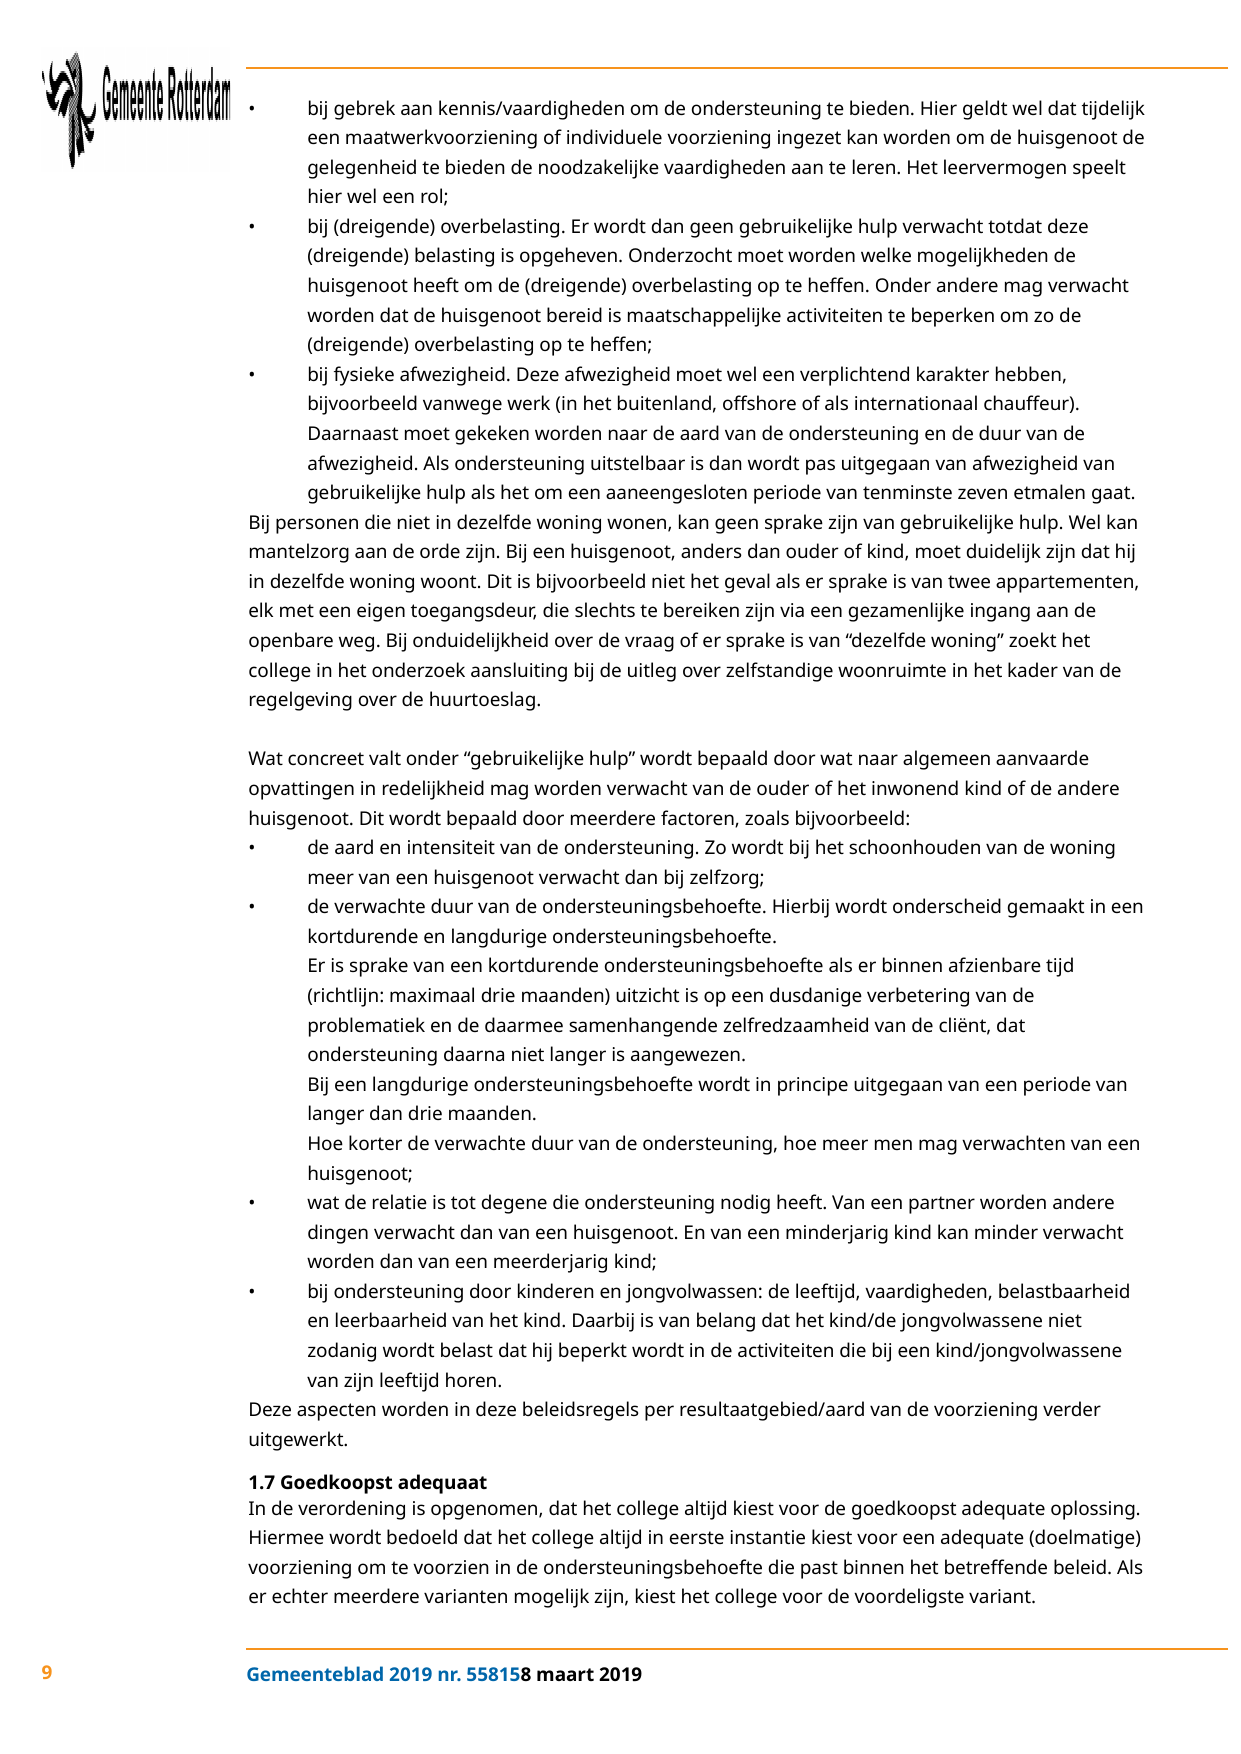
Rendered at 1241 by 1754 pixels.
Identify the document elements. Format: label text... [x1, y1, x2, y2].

list bij ondersteuning door kinderen en jongvolwassen: de leeftijd, vaardigheden, belastbaarheid en leerbaarheid van het kind. Daarbij is van belang dat het kind/de jongvolwassene niet zodanig wordt belast dat hij beperkt wordt in de activiteiten die bij een kind/jongvolwassene van zijn leeftijd horen. [248, 1278, 1152, 1393]
text 1.7 Goedkoopst adequaat [248, 1469, 1152, 1495]
text In de verordening is opgenomen, dat het college altijd kiest voor de goedkoopst adequate oplossing. Hiermee wordt bedoeld dat het college altijd in eerste instantie kiest voor een adequate (doelmatige) voorziening om te voorzien in de ondersteuningsbehoefte die past binnen het betreffende beleid. Als er echter meerdere varianten mogelijk zijn, kiest het college voor de voordeligste variant. [248, 1495, 1152, 1609]
list Hoe korter de verwachte duur van de ondersteuning, hoe meer men mag verwachten van een huisgenoot; [248, 1130, 1152, 1186]
list de verwachte duur van de ondersteuningsbehoefte. Hierbij wordt onderscheid gemaakt in een kortdurende en langdurige ondersteuningsbehoefte. [248, 893, 1152, 949]
list bij (dreigende) overbelasting. Er wordt dan geen gebruikelijke hulp verwacht totdat deze (dreigende) belasting is opgeheven. Onderzocht moet worden welke mogelijkheden de huisgenoot heeft om de (dreigende) overbelasting op te heffen. Onder andere mag verwacht worden dat de huisgenoot bereid is maatschappelijke activiteiten te beperken om zo de (dreigende) overbelasting op te heffen; [248, 213, 1152, 357]
list bij gebrek aan kennis/vaardigheden om de ondersteuning te bieden. Hier geldt wel dat tijdelijk een maatwerkvoorziening of individuele voorziening ingezet kan worden om de huisgenoot de gelegenheid te bieden de noodzakelijke vaardigheden aan te leren. Het leervermogen speelt hier wel een rol; [248, 95, 1152, 209]
text Wat concreet valt onder “gebruikelijke hulp” wordt bepaald door wat naar algemeen aanvaarde opvattingen in redelijkheid mag worden verwacht van de ouder of het inwonend kind of de andere huisgenoot. Dit wordt bepaald door meerdere factoren, zoals bijvoorbeeld: [248, 746, 1152, 831]
list Bij een langdurige ondersteuningsbehoefte wordt in principe uitgegaan van een periode van langer dan drie maanden. [248, 1071, 1152, 1126]
list bij fysieke afwezigheid. Deze afwezigheid moet wel een verplichtend karakter hebben, bijvoorbeeld vanwege werk (in het buitenland, offshore of als internationaal chauffeur). Daarnaast moet gekeken worden naar de aard van de ondersteuning en de duur van de afwezigheid. Als ondersteuning uitstelbaar is dan wordt pas uitgegaan van afwezigheid van gebruikelijke hulp als het om een aaneengesloten periode van tenminste zeven etmalen gaat. [248, 361, 1152, 505]
text Deze aspecten worden in deze beleidsregels per resultaatgebied/aard van de voorziening verder uitgewerkt. [248, 1396, 1152, 1452]
list de aard en intensiteit van de ondersteuning. Zo wordt bij het schoonhouden van de woning meer van een huisgenoot verwacht dan bij zelfzorg; [248, 834, 1152, 890]
list Er is sprake van een kortdurende ondersteuningsbehoefte als er binnen afzienbare tijd (richtlijn: maximaal drie maanden) uitzicht is op een dusdanige verbetering van de problematiek en de daarmee samenhangende zelfredzaamheid van de cliënt, dat ondersteuning daarna niet langer is aangewezen. [248, 953, 1152, 1067]
list wat de relatie is tot degene die ondersteuning nodig heeft. Van een partner worden andere dingen verwacht dan van een huisgenoot. En van een minderjarig kind kan minder verwacht worden dan van een meerderjarig kind; [248, 1189, 1152, 1274]
text Bij personen die niet in dezelfde woning wonen, kan geen sprake zijn van gebruikelijke hulp. Wel kan mantelzorg aan de orde zijn. Bij een huisgenoot, anders dan ouder of kind, moet duidelijk zijn dat hij in dezelfde woning woont. Dit is bijvoorbeeld niet het geval als er sprake is van twee appartementen, elk met een eigen toegangsdeur, die slechts te bereiken zijn via een gezamenlijke ingang aan de openbare weg. Bij onduidelijkheid over de vraag of er sprake is van “dezelfde woning” zoekt het college in het onderzoek aansluiting bij de uitleg over zelfstandige woonruimte in het kader van de regelgeving over de huurtoeslag. [248, 509, 1152, 712]
picture [41, 47, 231, 172]
